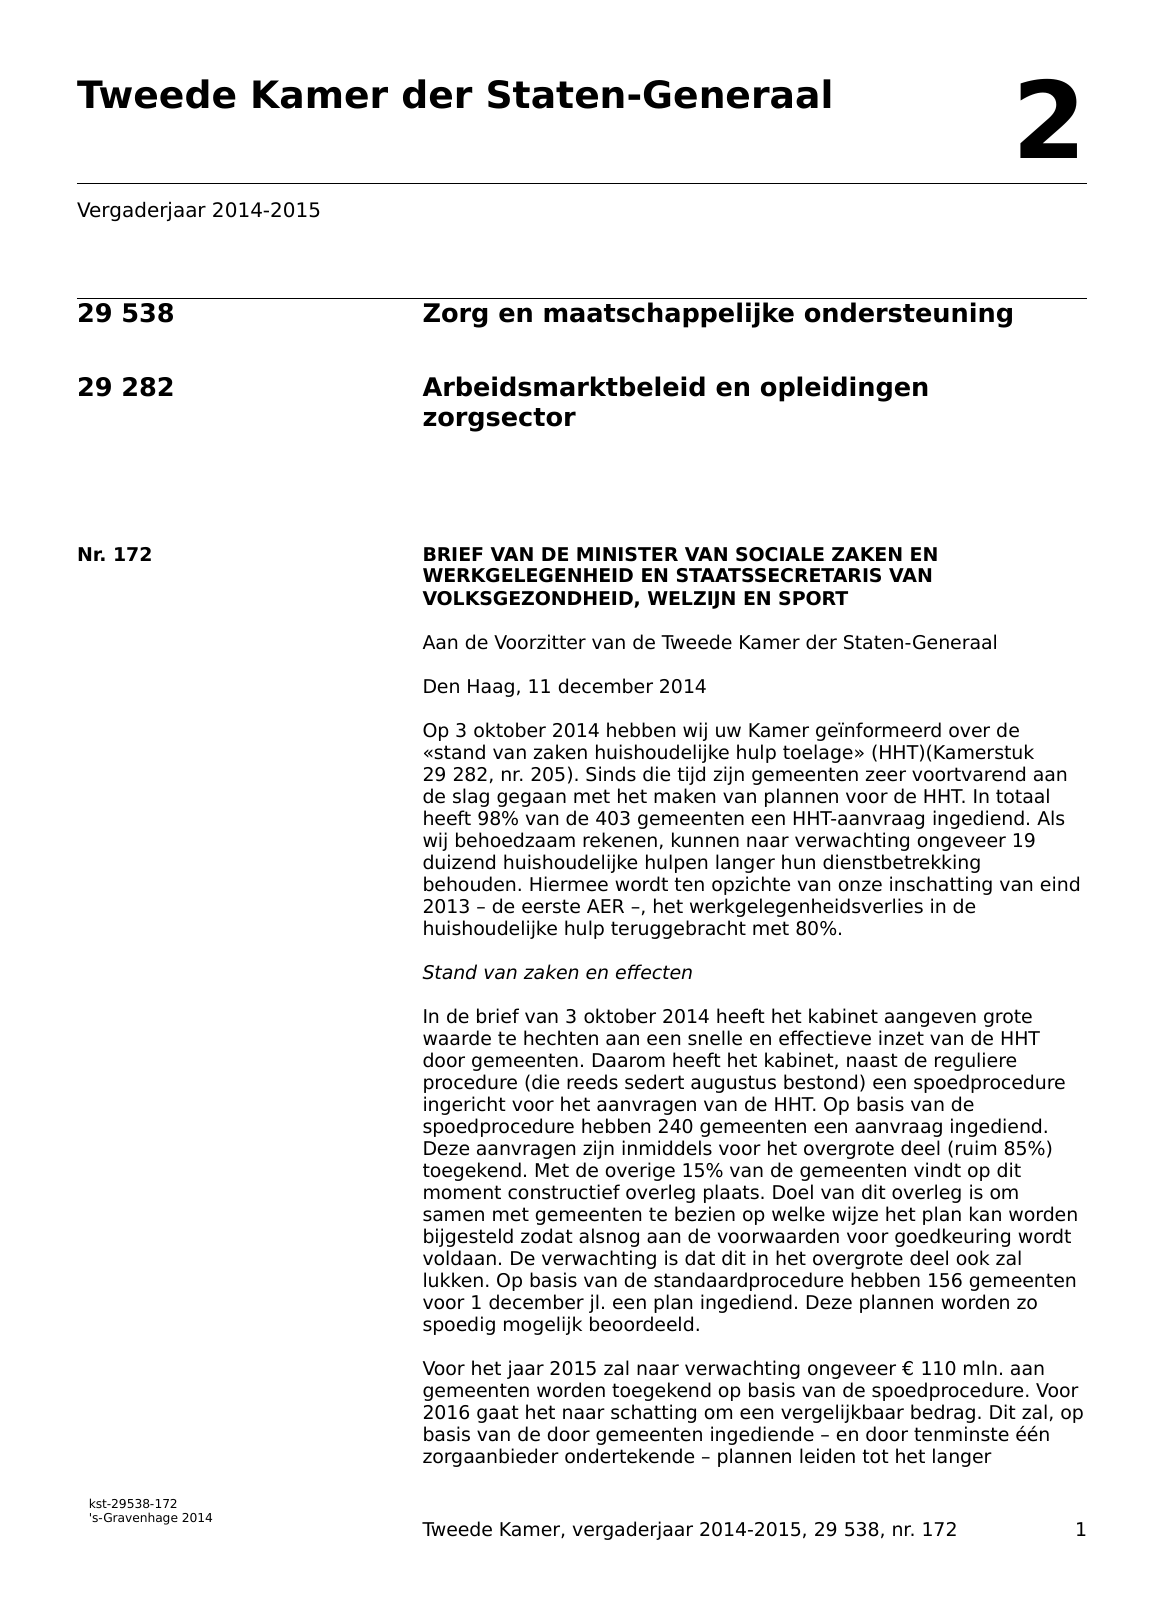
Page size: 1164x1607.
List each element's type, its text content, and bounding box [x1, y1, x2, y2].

subtitle 29 538 Zorg en maatschappelijke ondersteuning [77, 299, 1087, 329]
text Aan de Voorzitter van de Tweede Kamer der Staten-Generaal [422, 632, 1087, 653]
table_header Tweede Kamer der Staten-Generaal [77, 59, 886, 183]
text Voor het jaar 2015 zal naar verwachting ongeveer € 110 mln. aan gemeenten worden toegekend op basis van de spoedprocedure. Voor 2016 gaat het naar schatting om een vergelijkbaar bedrag. Dit zal, op basis van de door gemeenten ingediende – en door tenminste één zorgaanbieder ondertekende – plannen leiden tot het langer [422, 1358, 1087, 1468]
text Den Haag, 11 december 2014 [422, 676, 1087, 698]
table_cell Vergaderjaar 2014-2015 [77, 184, 1087, 298]
subtitle 29 282 Arbeidsmarktbeleid en opleidingen zorgsector [77, 373, 1087, 432]
text In de brief van 3 oktober 2014 heeft het kabinet aangeven grote waarde te hechten aan een snelle en effectieve inzet van de HHT door gemeenten. Daarom heeft het kabinet, naast de reguliere procedure (die reeds sedert augustus bestond) een spoedprocedure ingericht voor het aanvragen van de HHT. Op basis van de spoedprocedure hebben 240 gemeenten een aanvraag ingediend. Deze aanvragen zijn inmiddels voor het overgrote deel (ruim 85%) toegekend. Met de overige 15% van de gemeenten vindt op dit moment constructief overleg plaats. Doel van dit overleg is om samen met gemeenten te bezien op welke wijze het plan kan worden bijgesteld zodat alsnog aan de voorwaarden voor goedkeuring wordt voldaan. De verwachting is dat dit in het overgrote deel ook zal lukken. Op basis van de standaardprocedure hebben 156 gemeenten voor 1 december jl. een plan ingediend. Deze plannen worden zo spoedig mogelijk beoordeeld. [422, 1006, 1087, 1336]
text kst-29538-172 [88, 1497, 323, 1511]
text Op 3 oktober 2014 hebben wij uw Kamer geïnformeerd over de «stand van zaken huishoudelijke hulp toelage» (HHT)(Kamerstuk 29 282, nr. 205). Sinds die tijd zijn gemeenten zeer voortvarend aan de slag gegaan met het maken van plannen voor de HHT. In totaal heeft 98% van de 403 gemeenten een HHT-aanvraag ingediend. Als wij behoedzaam rekenen, kunnen naar verwachting ongeveer 19 duizend huishoudelijke hulpen langer hun dienstbetrekking behouden. Hiermee wordt ten opzichte van onze inschatting van eind 2013 – de eerste AER –, het werkgelegenheidsverlies in de huishoudelijke hulp teruggebracht met 80%. [422, 720, 1087, 940]
subtitle Nr. 172 BRIEF VAN DE MINISTER VAN SOCIALE ZAKEN EN WERKGELEGENHEID EN STAATSSECRETARIS VAN VOLKSGEZONDHEID, WELZIJN EN SPORT [77, 543, 1087, 609]
table_header 2 [886, 59, 1087, 183]
subtitle Stand van zaken en effecten [422, 962, 1087, 984]
text 's-Gravenhage 2014 [88, 1511, 323, 1525]
